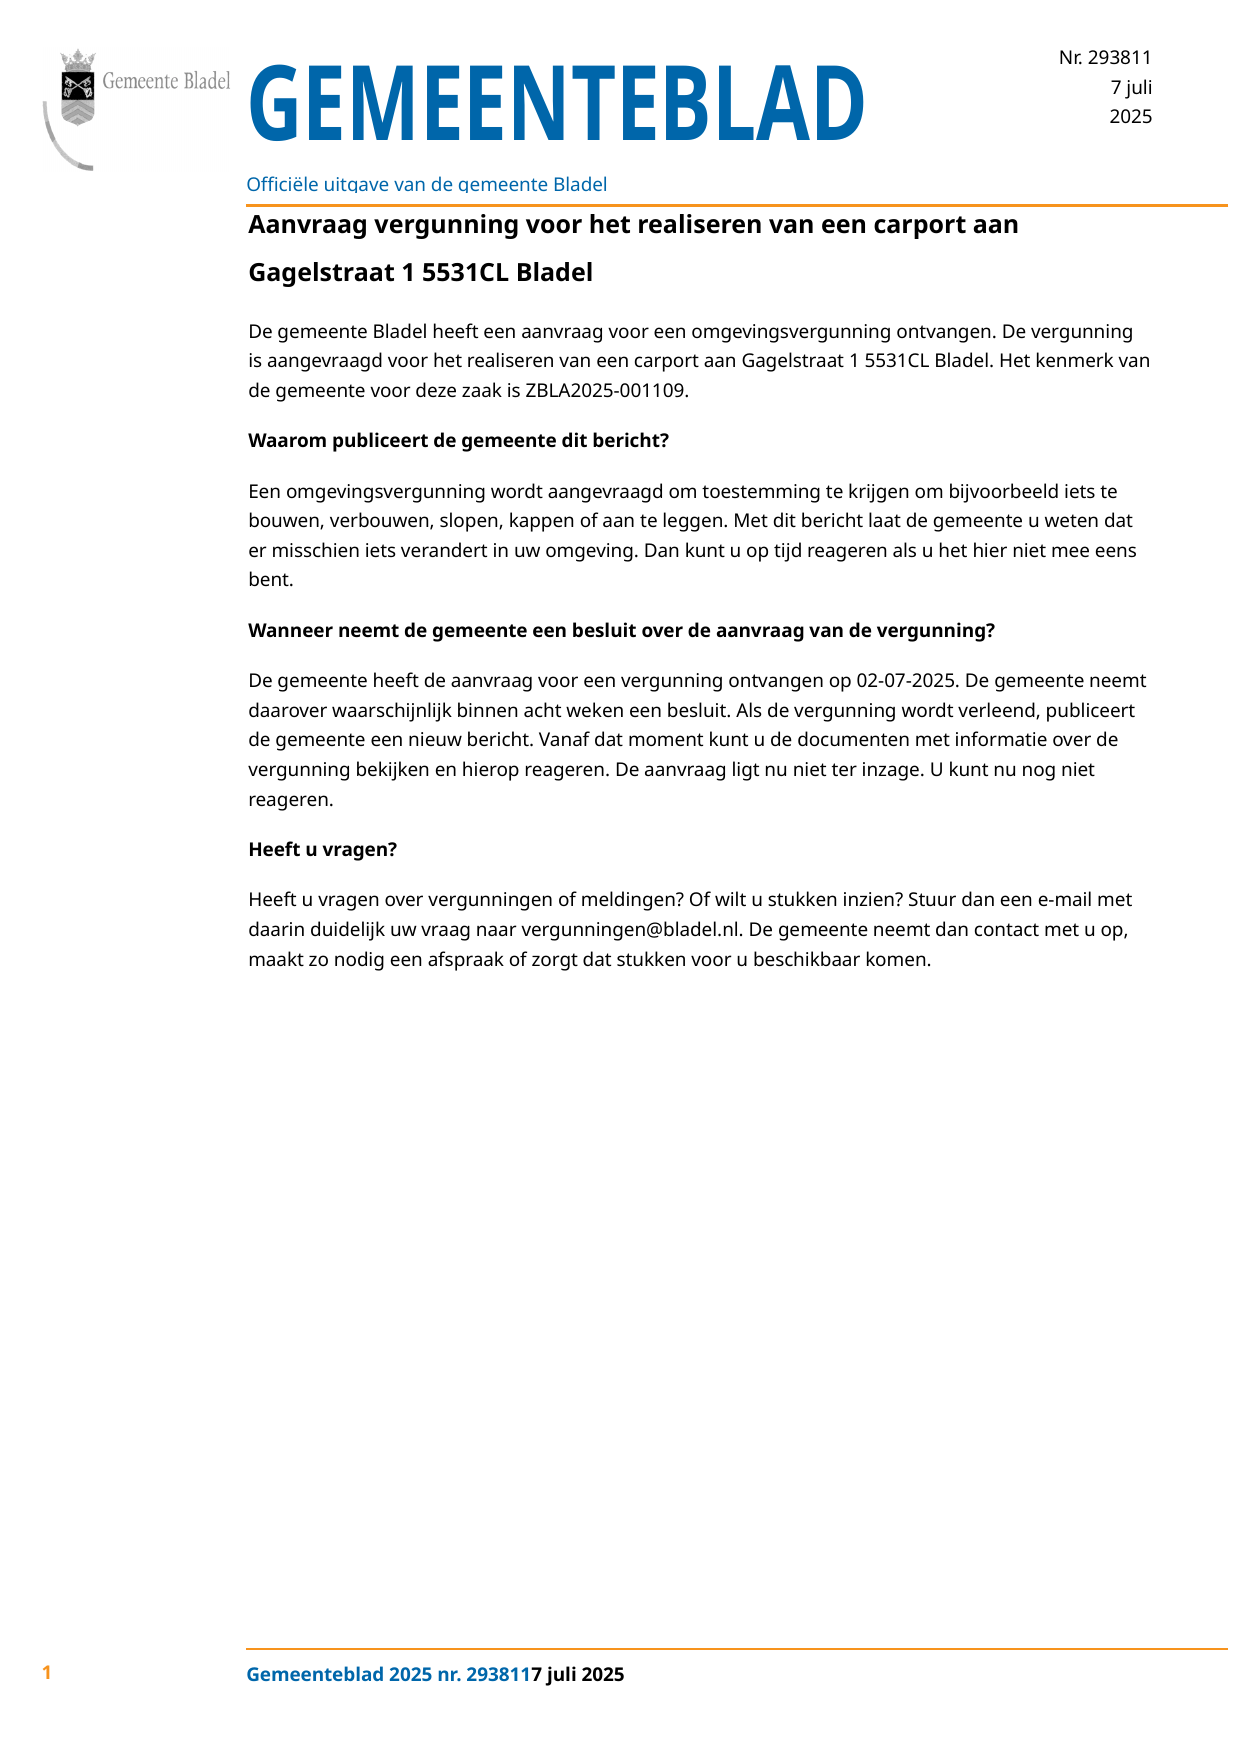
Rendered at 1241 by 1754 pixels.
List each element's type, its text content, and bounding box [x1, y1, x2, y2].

text Heeft u vragen over vergunningen of meldingen? Of wilt u stukken inzien? Stuur dan een e-mail met daarin duidelijk uw vraag naar vergunningen@bladel.nl. De gemeente neemt dan contact met u op, maakt zo nodig een afspraak of zorgt dat stukken voor u beschikbaar komen. [248, 887, 1152, 972]
text Een omgevingsvergunning wordt aangevraagd om toestemming te krijgen om bijvoorbeeld iets te bouwen, verbouwen, slopen, kappen of aan te leggen. Met dit bericht laat de gemeente u weten dat er misschien iets verandert in uw omgeving. Dan kunt u op tijd reageren als u het hier niet mee eens bent. [248, 478, 1152, 592]
text Heeft u vragen? [248, 836, 1152, 862]
text Wanneer neemt de gemeente een besluit over de aanvraag van de vergunning? [248, 617, 1152, 643]
text De gemeente heeft de aanvraag voor een vergunning ontvangen op 02-07-2025. De gemeente neemt daarover waarschijnlijk binnen acht weken een besluit. Als de vergunning wordt verleend, publiceert de gemeente een nieuw bericht. Vanaf dat moment kunt u de documenten met informatie over de vergunning bekijken en hierop reageren. De aanvraag ligt nu niet ter inzage. U kunt nu nog niet reageren. [248, 667, 1152, 812]
text De gemeente Bladel heeft een aanvraag voor een omgevingsvergunning ontvangen. De vergunning is aangevraagd voor het realiseren van een carport aan Gagelstraat 1 5531CL Bladel. Het kenmerk van de gemeente voor deze zaak is ZBLA2025-001109. [248, 318, 1152, 403]
picture [41, 47, 231, 172]
text Waarom publiceert de gemeente dit bericht? [248, 427, 1152, 453]
text Aanvraag vergunning voor het realiseren van een carport aan Gagelstraat 1 5531CL Bladel [248, 207, 1152, 288]
